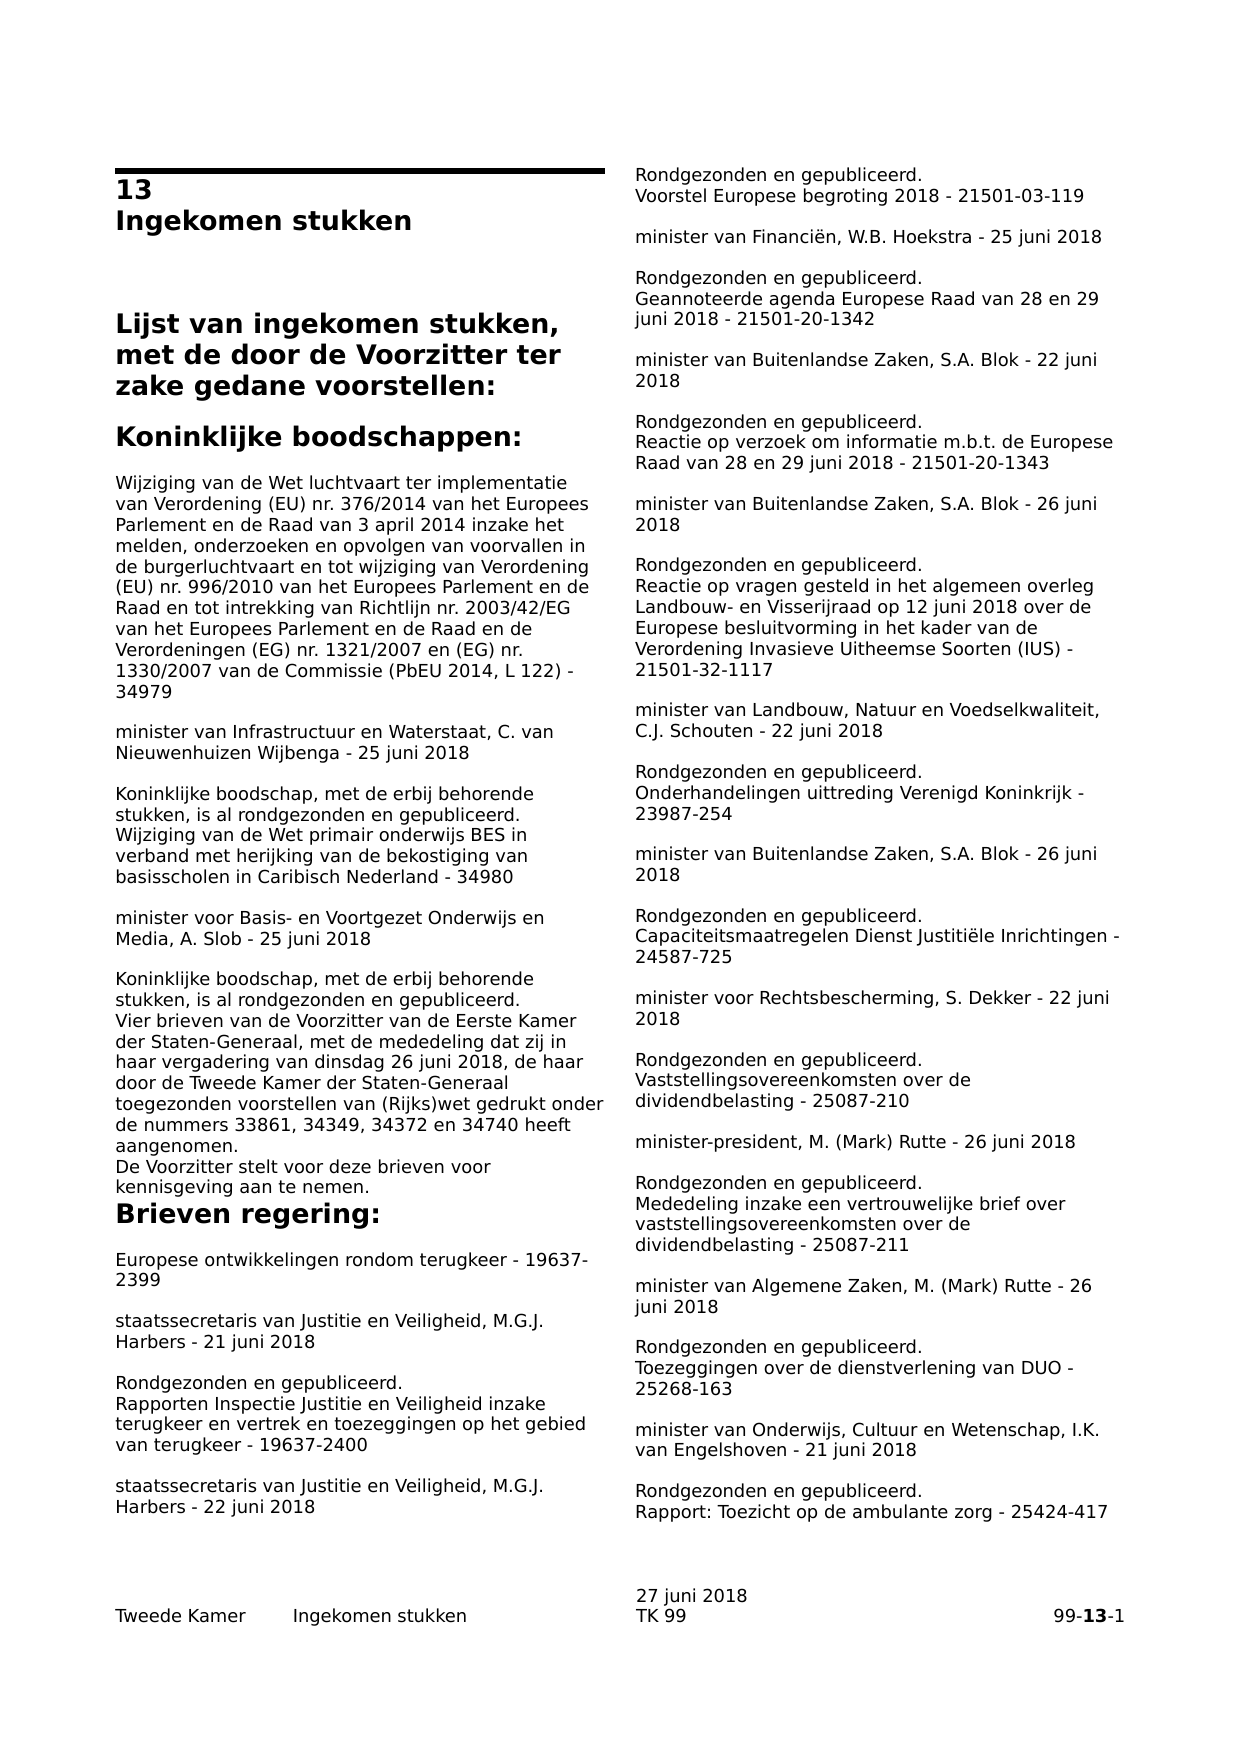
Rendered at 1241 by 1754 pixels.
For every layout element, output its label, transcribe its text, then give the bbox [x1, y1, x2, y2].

text Vaststellingsovereenkomsten over de dividendbelasting - 25087-210 [635, 1070, 1125, 1112]
text Koninklijke boodschap, met de erbij behorende stukken, is al rondgezonden en gepubliceerd. [115, 784, 605, 825]
text Rapport: Toezicht op de ambulante zorg - 25424-417 [635, 1502, 1125, 1523]
text Voorstel Europese begroting 2018 - 21501-03-119 [635, 186, 1125, 207]
title Lijst van ingekomen stukken, met de door de Voorzitter ter zake gedane voorstellen: [115, 308, 605, 402]
text Onderhandelingen uittreding Verenigd Koninkrijk - 23987-254 [635, 782, 1125, 824]
text Geannoteerde agenda Europese Raad van 28 en 29 juni 2018 - 21501-20-1342 [635, 288, 1125, 330]
text Rondgezonden en gepubliceerd. [115, 1372, 605, 1393]
text De Voorzitter stelt voor deze brieven voor kennisgeving aan te nemen. [115, 1156, 605, 1198]
text Toezeggingen over de dienstverlening van DUO - 25268-163 [635, 1358, 1125, 1399]
text minister-president, M. (Mark) Rutte - 26 juni 2018 [635, 1132, 1125, 1152]
text Vier brieven van de Voorzitter van de Eerste Kamer der Staten-Generaal, met de mededeling dat zij in haar vergadering van dinsdag 26 juni 2018, de haar door de Tweede Kamer der Staten-Generaal toegezonden voorstellen van (Rijks)wet gedrukt onder de nummers 33861, 34349, 34372 en 34740 heeft aangenomen. [115, 1011, 605, 1156]
text staatssecretaris van Justitie en Veiligheid, M.G.J. Harbers - 22 juni 2018 [115, 1476, 605, 1517]
text minister van Financiën, W.B. Hoekstra - 25 juni 2018 [635, 227, 1125, 248]
text minister voor Rechtsbescherming, S. Dekker - 22 juni 2018 [635, 988, 1125, 1029]
title Koninklijke boodschappen: [115, 422, 605, 453]
text Rondgezonden en gepubliceerd. [635, 165, 1125, 186]
text minister van Buitenlandse Zaken, S.A. Blok - 26 juni 2018 [635, 494, 1125, 535]
text Rondgezonden en gepubliceerd. [635, 1049, 1125, 1070]
text Rondgezonden en gepubliceerd. [635, 1481, 1125, 1502]
text Rondgezonden en gepubliceerd. [635, 1337, 1125, 1358]
text staatssecretaris van Justitie en Veiligheid, M.G.J. Harbers - 21 juni 2018 [115, 1311, 605, 1352]
text minister van Algemene Zaken, M. (Mark) Rutte - 26 juni 2018 [635, 1276, 1125, 1317]
text Rondgezonden en gepubliceerd. [635, 762, 1125, 782]
text Capaciteitsmaatregelen Dienst Justitiële Inrichtingen - 24587-725 [635, 926, 1125, 968]
text Rondgezonden en gepubliceerd. [635, 555, 1125, 576]
text minister van Buitenlandse Zaken, S.A. Blok - 22 juni 2018 [635, 350, 1125, 391]
text Mededeling inzake een vertrouwelijke brief over vaststellingsovereenkomsten over de dividendbelasting - 25087-211 [635, 1193, 1125, 1256]
text Koninklijke boodschap, met de erbij behorende stukken, is al rondgezonden en gepubliceerd. [115, 969, 605, 1011]
text Wijziging van de Wet luchtvaart ter implementatie van Verordening (EU) nr. 376/2014 van het Europees Parlement en de Raad van 3 april 2014 inzake het melden, onderzoeken en opvolgen van voorvallen in de burgerluchtvaart en tot wijziging van Verordening (EU) nr. 996/2010 van het Europees Parlement en de Raad en tot intrekking van Richtlijn nr. 2003/42/EG van het Europees Parlement en de Raad en de Verordeningen (EG) nr. 1321/2007 en (EG) nr. 1330/2007 van de Commissie (PbEU 2014, L 122) - 34979 [115, 473, 605, 702]
title 13 Ingekomen stukken [115, 174, 605, 237]
text Europese ontwikkelingen rondom terugkeer - 19637-2399 [115, 1249, 605, 1291]
text minister van Onderwijs, Cultuur en Wetenschap, I.K. van Engelshoven - 21 juni 2018 [635, 1419, 1125, 1461]
text Reactie op vragen gesteld in het algemeen overleg Landbouw- en Visserijraad op 12 juni 2018 over de Europese besluitvorming in het kader van de Verordening Invasieve Uitheemse Soorten (IUS) - 21501-32-1117 [635, 576, 1125, 680]
text Wijziging van de Wet primair onderwijs BES in verband met herijking van de bekostiging van basisscholen in Caribisch Nederland - 34980 [115, 825, 605, 888]
text minister voor Basis- en Voortgezet Onderwijs en Media, A. Slob - 25 juni 2018 [115, 908, 605, 949]
text Rondgezonden en gepubliceerd. [635, 906, 1125, 926]
title Brieven regering: [115, 1198, 605, 1229]
text minister van Buitenlandse Zaken, S.A. Blok - 26 juni 2018 [635, 844, 1125, 886]
text Rondgezonden en gepubliceerd. [635, 411, 1125, 432]
text minister van Infrastructuur en Waterstaat, C. van Nieuwenhuizen Wijbenga - 25 juni 2018 [115, 722, 605, 764]
text Rapporten Inspectie Justitie en Veiligheid inzake terugkeer en vertrek en toezeggingen op het gebied van terugkeer - 19637-2400 [115, 1393, 605, 1456]
text Rondgezonden en gepubliceerd. [635, 1172, 1125, 1193]
text Reactie op verzoek om informatie m.b.t. de Europese Raad van 28 en 29 juni 2018 - 21501-20-1343 [635, 432, 1125, 474]
text minister van Landbouw, Natuur en Voedselkwaliteit, C.J. Schouten - 22 juni 2018 [635, 700, 1125, 742]
text Rondgezonden en gepubliceerd. [635, 268, 1125, 288]
